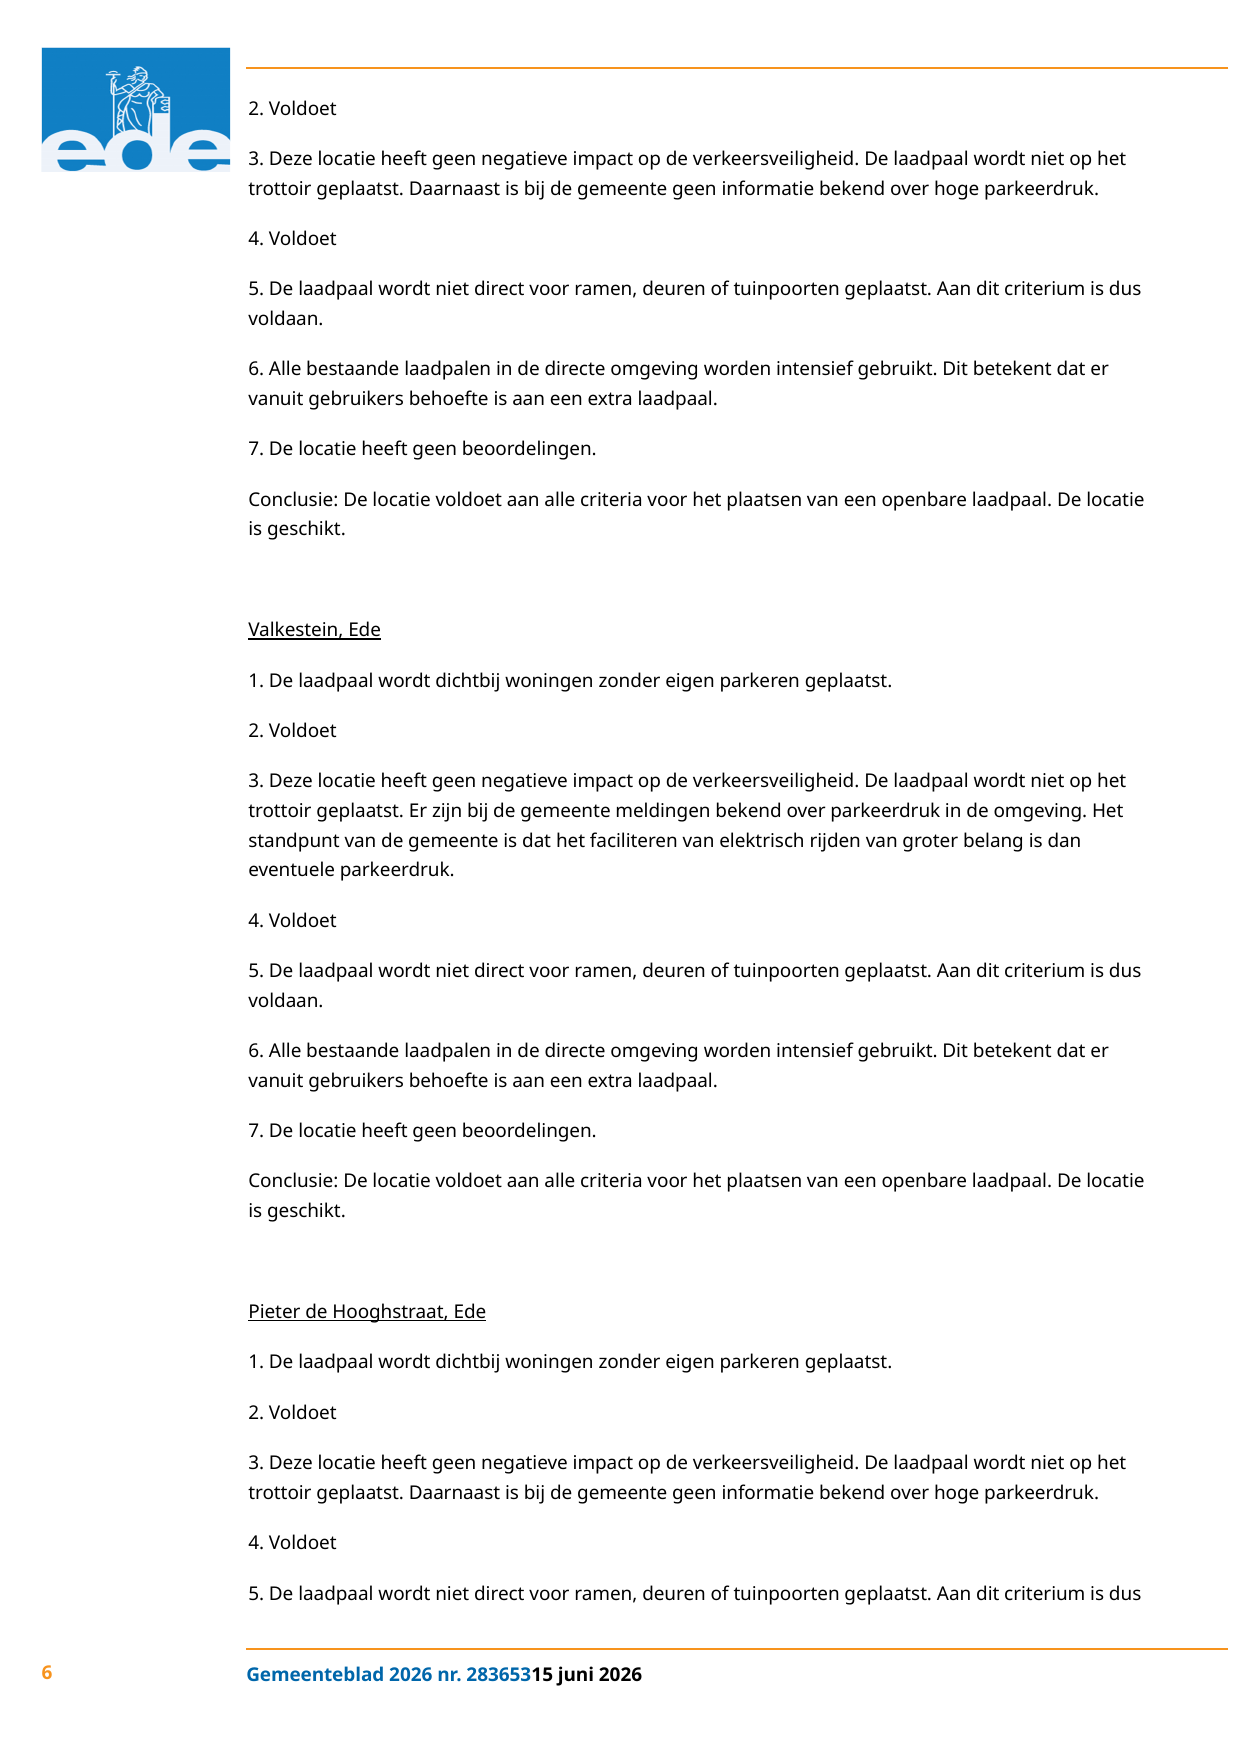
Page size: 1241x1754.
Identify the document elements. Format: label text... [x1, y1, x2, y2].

text 2. Voldoet [248, 717, 1152, 743]
text 2. Voldoet [248, 1399, 1152, 1425]
text 5. De laadpaal wordt niet direct voor ramen, deuren of tuinpoorten geplaatst. Aan dit criterium is dus [248, 1580, 1152, 1606]
text 6. Alle bestaande laadpalen in de directe omgeving worden intensief gebruikt. Dit betekent dat er vanuit gebruikers behoefte is aan een extra laadpaal. [248, 356, 1152, 411]
text Pieter de Hooghstraat, Ede [248, 1298, 1152, 1324]
text Conclusie: De locatie voldoet aan alle criteria voor het plaatsen van een openbare laadpaal. De locatie is geschikt. [248, 1168, 1152, 1223]
text 4. Voldoet [248, 225, 1152, 251]
text 6. Alle bestaande laadpalen in de directe omgeving worden intensief gebruikt. Dit betekent dat er vanuit gebruikers behoefte is aan een extra laadpaal. [248, 1037, 1152, 1093]
text 4. Voldoet [248, 907, 1152, 933]
text Conclusie: De locatie voldoet aan alle criteria voor het plaatsen van een openbare laadpaal. De locatie is geschikt. [248, 486, 1152, 541]
text 7. De locatie heeft geen beoordelingen. [248, 436, 1152, 461]
text 1. De laadpaal wordt dichtbij woningen zonder eigen parkeren geplaatst. [248, 667, 1152, 693]
text 4. Voldoet [248, 1529, 1152, 1555]
text 5. De laadpaal wordt niet direct voor ramen, deuren of tuinpoorten geplaatst. Aan dit criterium is dus voldaan. [248, 957, 1152, 1013]
text Valkestein, Ede [248, 616, 1152, 642]
picture [41, 47, 231, 172]
text 7. De locatie heeft geen beoordelingen. [248, 1117, 1152, 1143]
text 2. Voldoet [248, 95, 1152, 121]
text 1. De laadpaal wordt dichtbij woningen zonder eigen parkeren geplaatst. [248, 1348, 1152, 1374]
text 3. Deze locatie heeft geen negatieve impact op de verkeersveiligheid. De laadpaal wordt niet op het trottoir geplaatst. Daarnaast is bij de gemeente geen informatie bekend over hoge parkeerdruk. [248, 145, 1152, 201]
text 3. Deze locatie heeft geen negatieve impact op de verkeersveiligheid. De laadpaal wordt niet op het trottoir geplaatst. Daarnaast is bij de gemeente geen informatie bekend over hoge parkeerdruk. [248, 1449, 1152, 1505]
text 3. Deze locatie heeft geen negatieve impact op de verkeersveiligheid. De laadpaal wordt niet op het trottoir geplaatst. Er zijn bij de gemeente meldingen bekend over parkeerdruk in de omgeving. Het standpunt van de gemeente is dat het faciliteren van elektrisch rijden van groter belang is dan eventuele parkeerdruk. [248, 768, 1152, 882]
text 5. De laadpaal wordt niet direct voor ramen, deuren of tuinpoorten geplaatst. Aan dit criterium is dus voldaan. [248, 276, 1152, 331]
